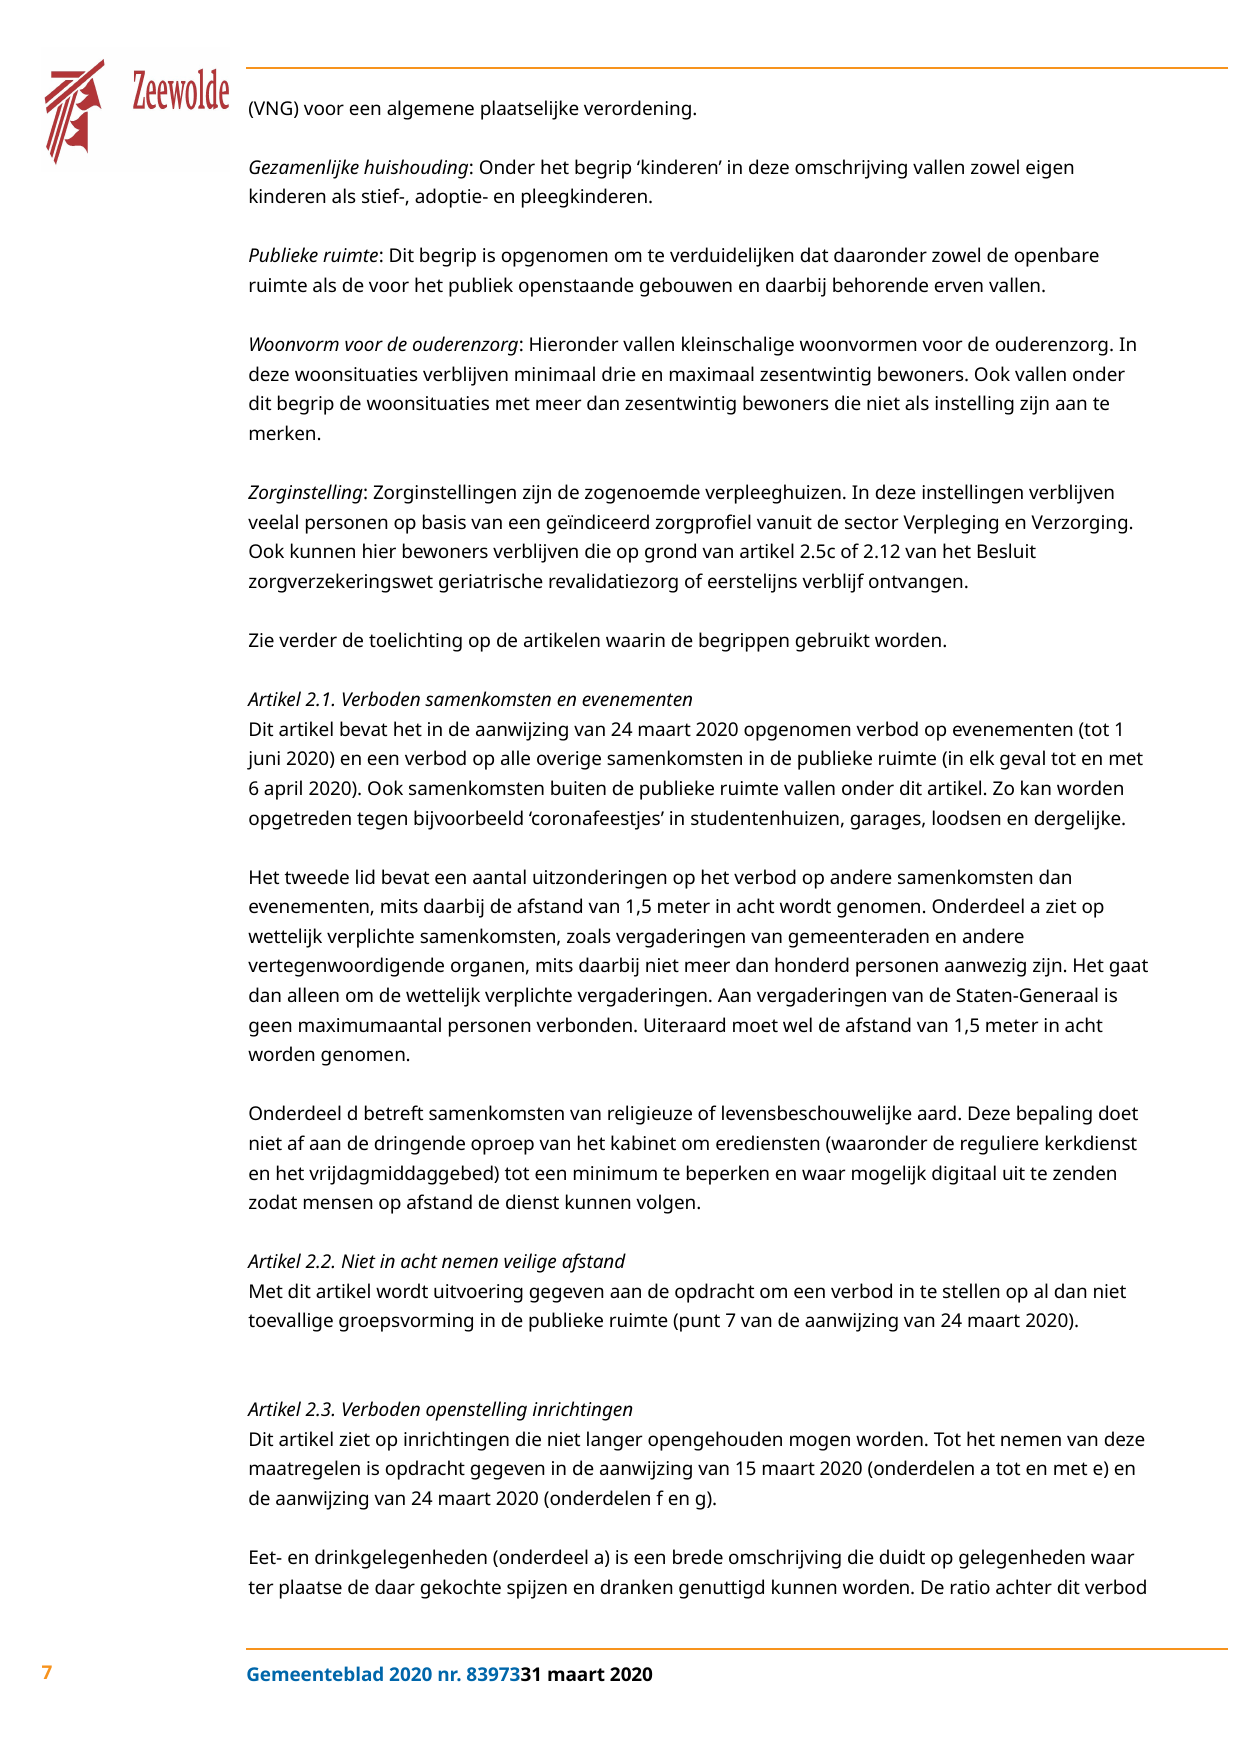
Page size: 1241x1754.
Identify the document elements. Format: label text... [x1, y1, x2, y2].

text Dit artikel ziet op inrichtingen die niet langer opengehouden mogen worden. Tot het nemen van deze maatregelen is opdracht gegeven in de aanwijzing van 15 maart 2020 (onderdelen a tot en met e) en de aanwijzing van 24 maart 2020 (onderdelen f en g). [248, 1426, 1152, 1511]
text Gezamenlijke huishouding: Onder het begrip ‘kinderen’ in deze omschrijving vallen zowel eigen kinderen als stief-, adoptie- en pleegkinderen. [248, 154, 1152, 209]
text Artikel 2.2. Niet in acht nemen veilige afstand [248, 1248, 1152, 1274]
text (VNG) voor een algemene plaatselijke verordening. [248, 95, 1152, 121]
text Onderdeel d betreft samenkomsten van religieuze of levensbeschouwelijke aard. Deze bepaling doet niet af aan de dringende oproep van het kabinet om erediensten (waaronder de reguliere kerkdienst en het vrijdagmiddaggebed) tot een minimum te beperken en waar mogelijk digitaal uit te zenden zodat mensen op afstand de dienst kunnen volgen. [248, 1101, 1152, 1215]
text Eet- en drinkgelegenheden (onderdeel a) is een brede omschrijving die duidt op gelegenheden waar ter plaatse de daar gekochte spijzen en dranken genuttigd kunnen worden. De ratio achter dit verbod [248, 1544, 1152, 1600]
text Dit artikel bevat het in de aanwijzing van 24 maart 2020 opgenomen verbod op evenementen (tot 1 juni 2020) en een verbod op alle overige samenkomsten in de publieke ruimte (in elk geval tot en met 6 april 2020). Ook samenkomsten buiten de publieke ruimte vallen onder dit artikel. Zo kan worden opgetreden tegen bijvoorbeeld ‘coronafeestjes’ in studentenhuizen, garages, loodsen en dergelijke. [248, 716, 1152, 831]
text Artikel 2.3. Verboden openstelling inrichtingen [248, 1396, 1152, 1422]
text Artikel 2.1. Verboden samenkomsten en evenementen [248, 686, 1152, 712]
text Woonvorm voor de ouderenzorg: Hieronder vallen kleinschalige woonvormen voor de ouderenzorg. In deze woonsituaties verblijven minimaal drie en maximaal zesentwintig bewoners. Ook vallen onder dit begrip de woonsituaties met meer dan zesentwintig bewoners die niet als instelling zijn aan te merken. [248, 331, 1152, 446]
text Zie verder de toelichting op de artikelen waarin de begrippen gebruikt worden. [248, 627, 1152, 653]
text Zorginstelling: Zorginstellingen zijn de zogenoemde verpleeghuizen. In deze instellingen verblijven veelal personen op basis van een geïndiceerd zorgprofiel vanuit de sector Verpleging en Verzorging. Ook kunnen hier bewoners verblijven die op grond van artikel 2.5c of 2.12 van het Besluit zorgverzekeringswet geriatrische revalidatiezorg of eerstelijns verblijf ontvangen. [248, 479, 1152, 594]
text Het tweede lid bevat een aantal uitzonderingen op het verbod op andere samenkomsten dan evenementen, mits daarbij de afstand van 1,5 meter in acht wordt genomen. Onderdeel a ziet op wettelijk verplichte samenkomsten, zoals vergaderingen van gemeenteraden en andere vertegenwoordigende organen, mits daarbij niet meer dan honderd personen aanwezig zijn. Het gaat dan alleen om de wettelijk verplichte vergaderingen. Aan vergaderingen van de Staten-Generaal is geen maximumaantal personen verbonden. Uiteraard moet wel de afstand van 1,5 meter in acht worden genomen. [248, 864, 1152, 1067]
picture [41, 47, 231, 172]
text Met dit artikel wordt uitvoering gegeven aan de opdracht om een verbod in te stellen op al dan niet toevallige groepsvorming in de publieke ruimte (punt 7 van de aanwijzing van 24 maart 2020). [248, 1278, 1152, 1333]
text Publieke ruimte: Dit begrip is opgenomen om te verduidelijken dat daaronder zowel de openbare ruimte als de voor het publiek openstaande gebouwen en daarbij behorende erven vallen. [248, 243, 1152, 298]
